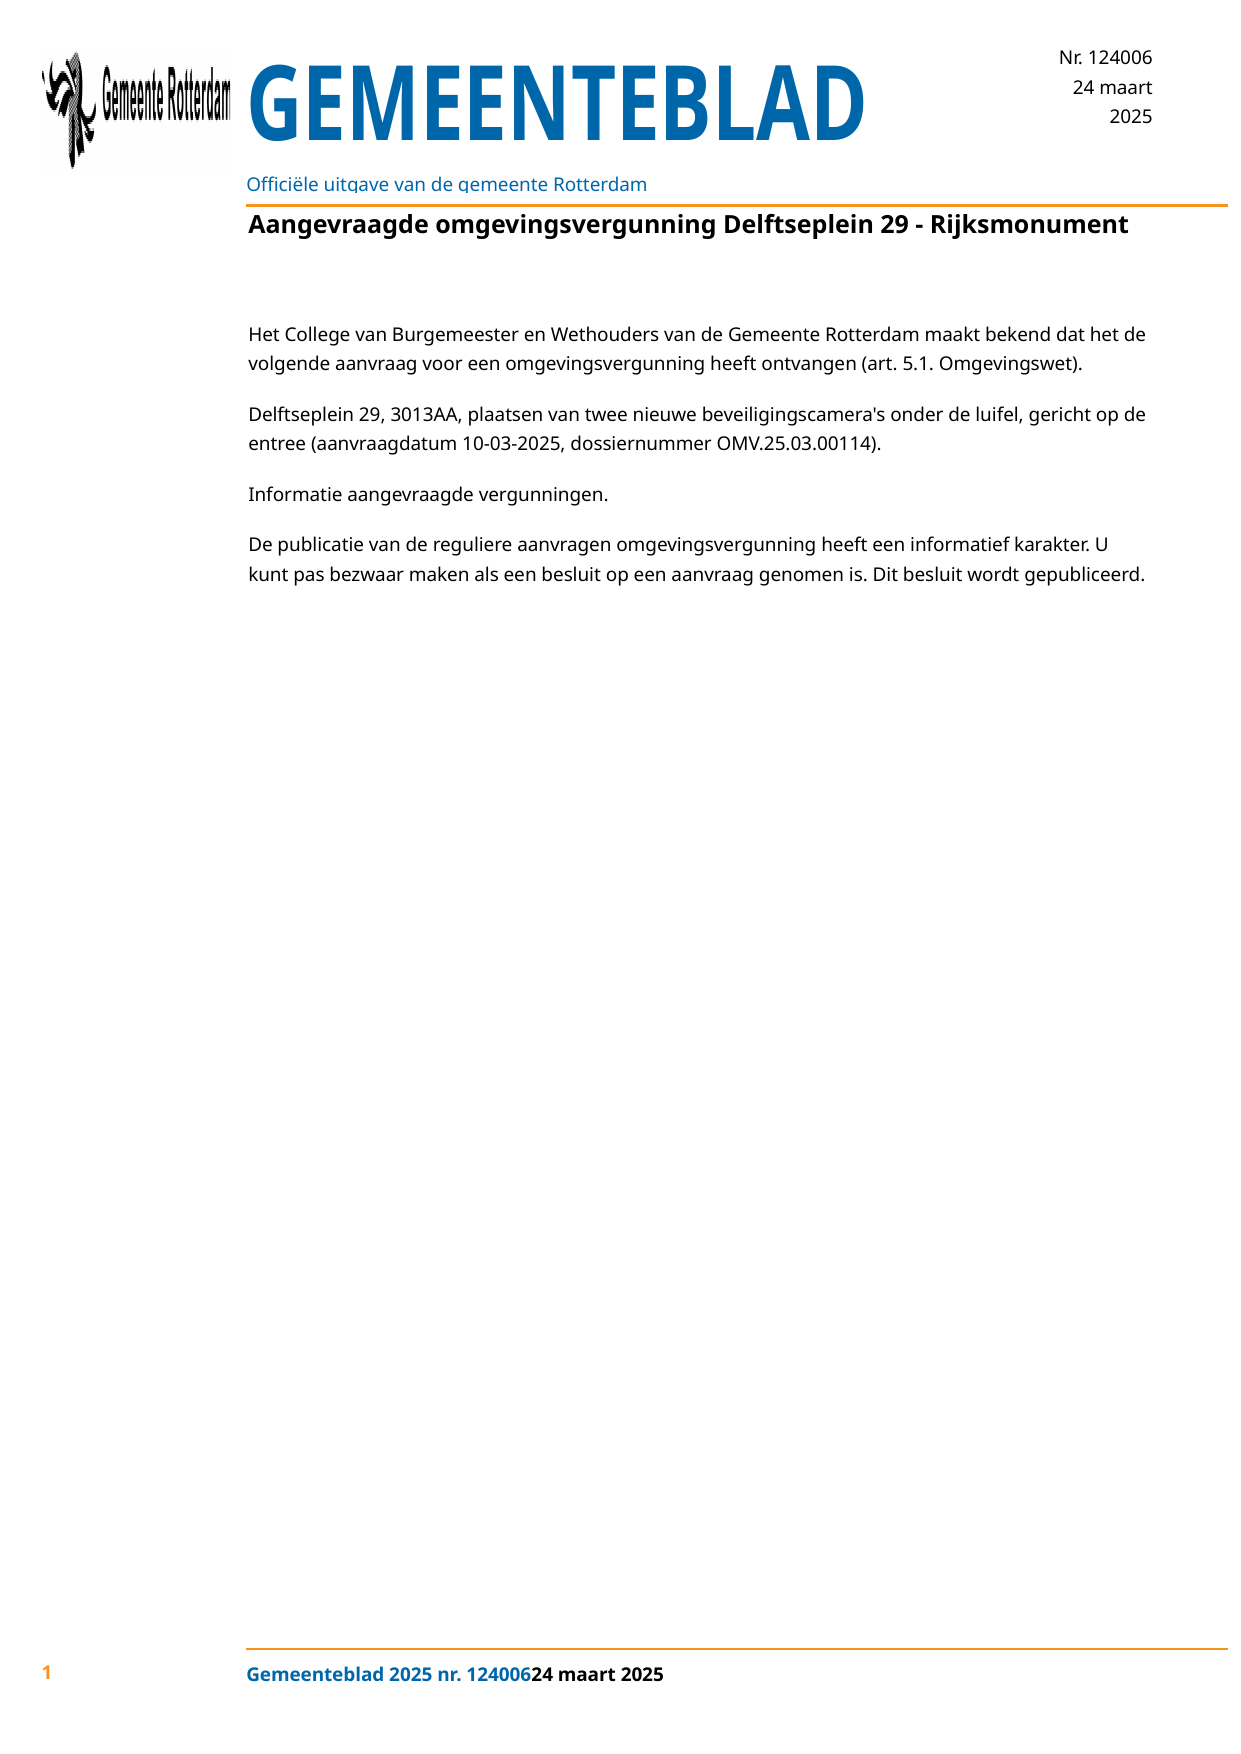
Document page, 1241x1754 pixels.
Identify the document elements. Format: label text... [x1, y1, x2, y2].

text De publicatie van de reguliere aanvragen omgevingsvergunning heeft een informatief karakter. U kunt pas bezwaar maken als een besluit op een aanvraag genomen is. Dit besluit wordt gepubliceerd. [248, 531, 1152, 586]
text Delftseplein 29, 3013AA, plaatsen van twee nieuwe beveiligingscamera's onder de luifel, gericht op de entree (aanvraagdatum 10-03-2025, dossiernummer OMV.25.03.00114). [248, 401, 1152, 456]
text Aangevraagde omgevingsvergunning Delftseplein 29 - Rijksmonument [248, 207, 1152, 241]
picture [41, 47, 231, 172]
text Het College van Burgemeester en Wethouders van de Gemeente Rotterdam maakt bekend dat het de volgende aanvraag voor een omgevingsvergunning heeft ontvangen (art. 5.1. Omgevingswet). [248, 321, 1152, 376]
text Informatie aangevraagde vergunningen. [248, 481, 1152, 506]
